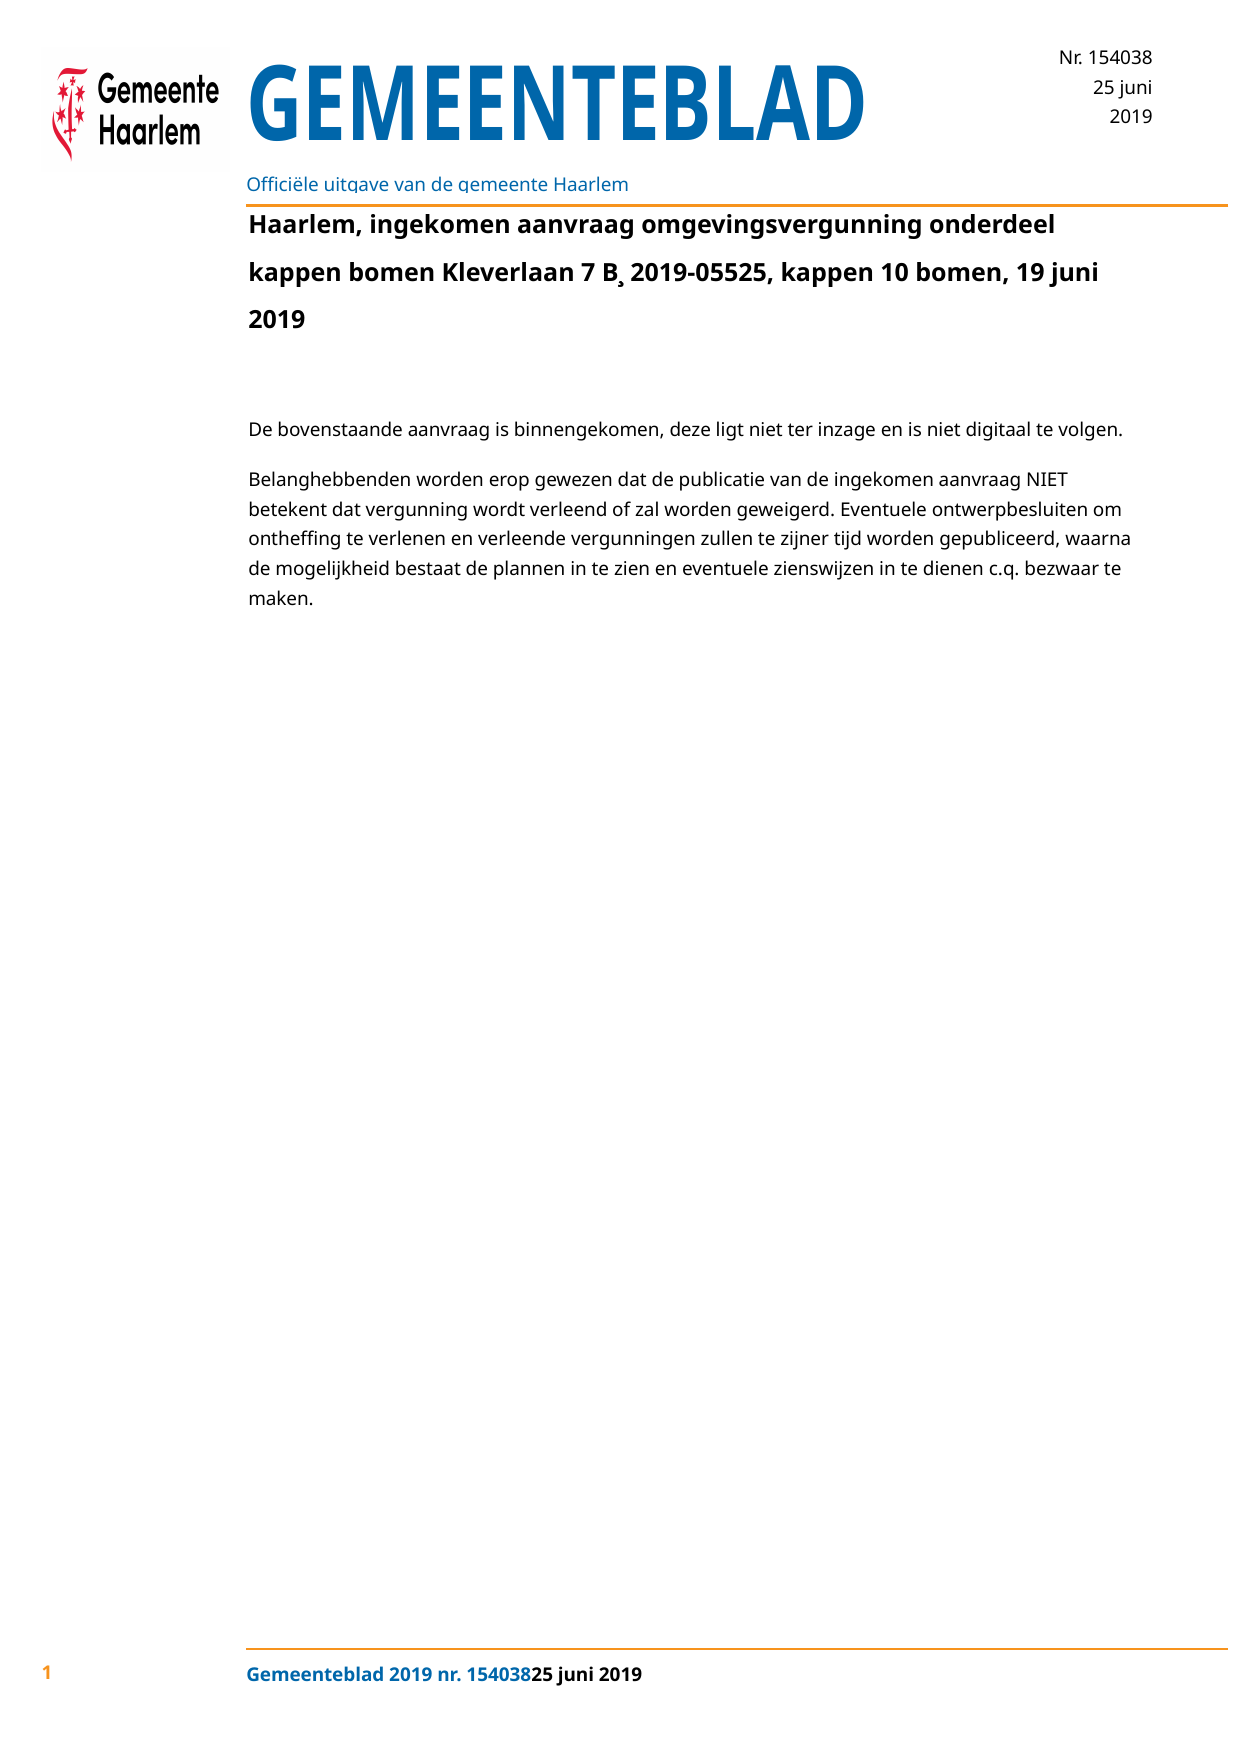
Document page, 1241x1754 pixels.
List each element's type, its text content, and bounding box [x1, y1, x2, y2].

text Belanghebbenden worden erop gewezen dat de publicatie van de ingekomen aanvraag NIET betekent dat vergunning wordt verleend of zal worden geweigerd. Eventuele ontwerpbesluiten om ontheffing te verlenen en verleende vergunningen zullen te zijner tijd worden gepubliceerd, waarna de mogelijkheid bestaat de plannen in te zien en eventuele zienswijzen in te dienen c.q. bezwaar te maken. [248, 466, 1152, 610]
text Haarlem, ingekomen aanvraag omgevingsvergunning onderdeel kappen bomen Kleverlaan 7 B¸ 2019-05525, kappen 10 bomen, 19 juni 2019 [248, 207, 1152, 336]
picture [41, 47, 231, 172]
text De bovenstaande aanvraag is binnengekomen, deze ligt niet ter inzage en is niet digitaal te volgen. [248, 416, 1152, 442]
